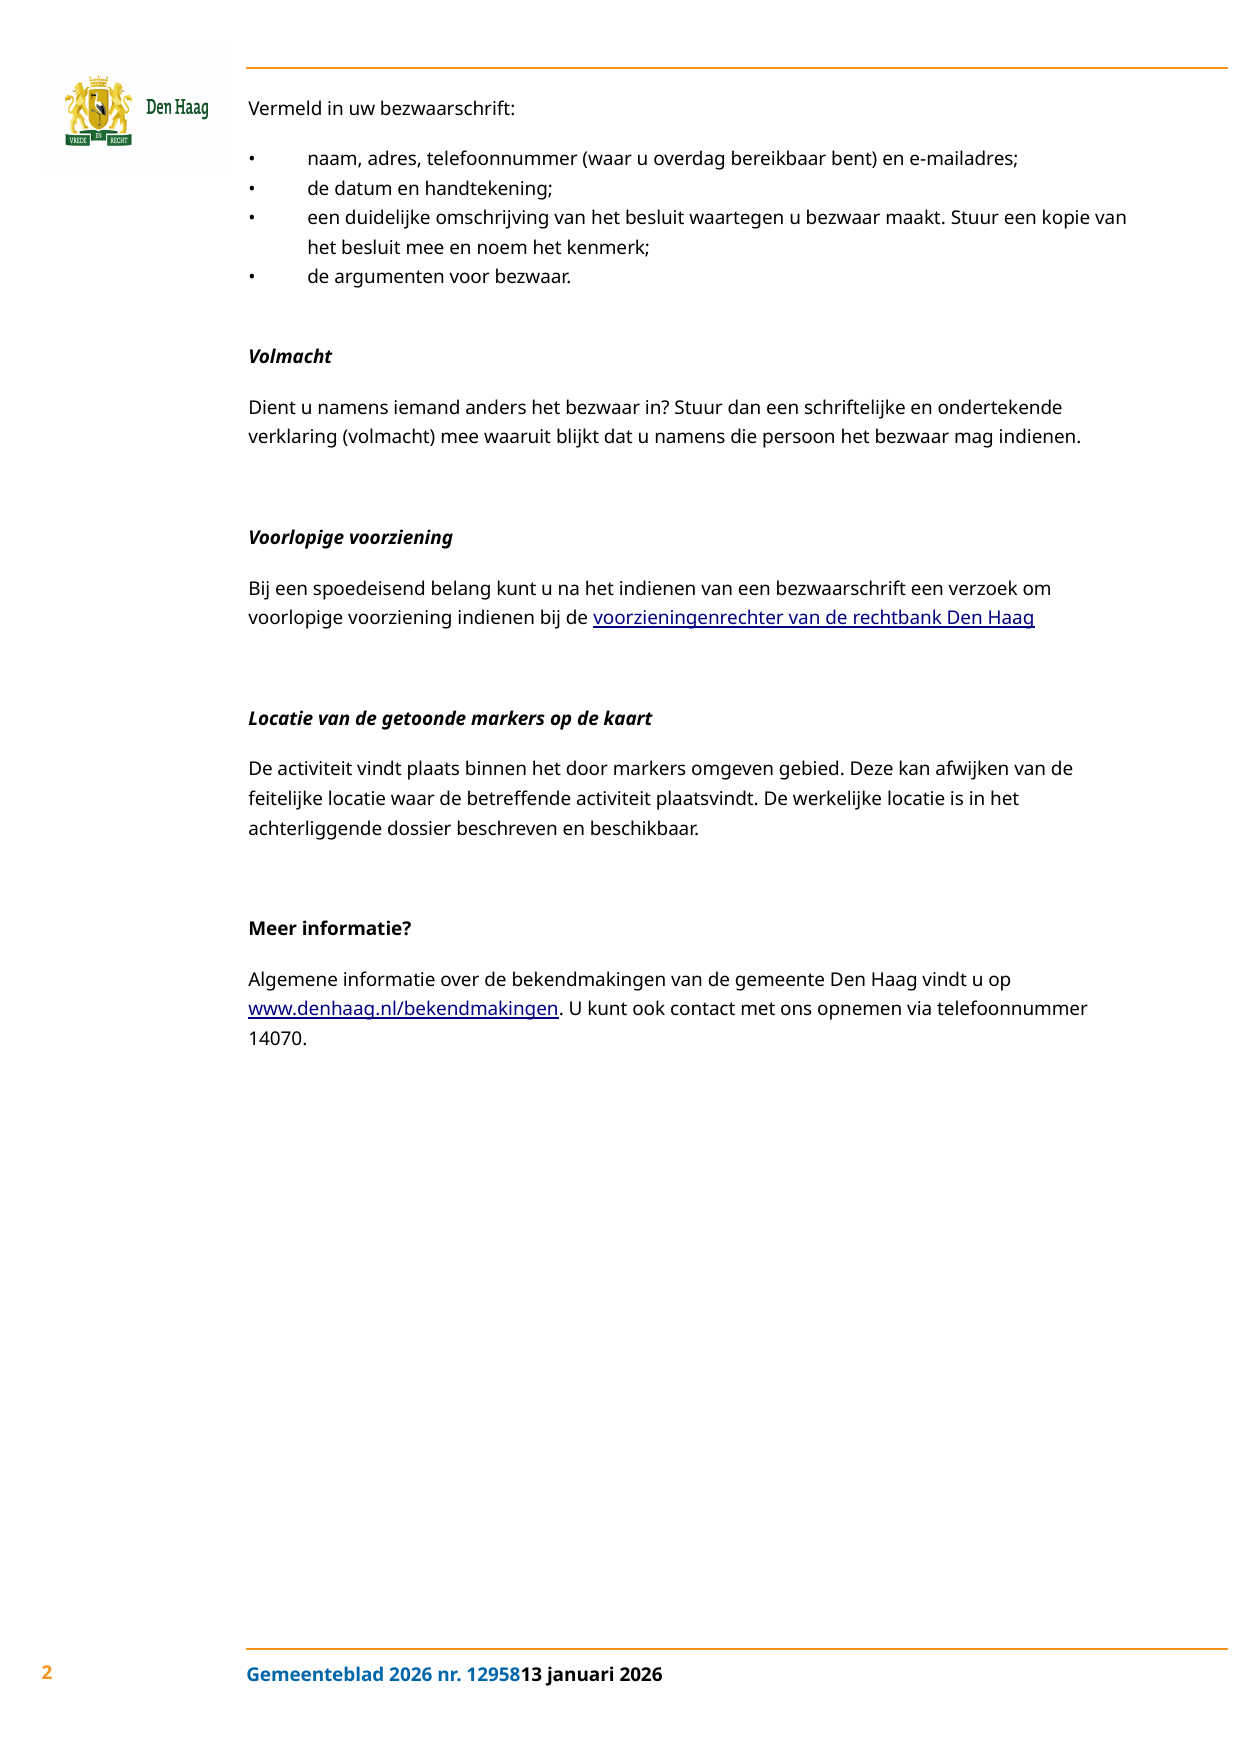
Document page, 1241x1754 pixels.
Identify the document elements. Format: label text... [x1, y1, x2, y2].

list naam, adres, telefoonnummer (waar u overdag bereikbaar bent) en e-mailadres; [248, 145, 1152, 171]
list de datum en handtekening; [248, 175, 1152, 201]
text De activiteit vindt plaats binnen het door markers omgeven gebied. Deze kan afwijken van de feitelijke locatie waar de betreffende activiteit plaatsvindt. De werkelijke locatie is in het achterliggende dossier beschreven en beschikbaar. [248, 756, 1152, 841]
text Dient u namens iemand anders het bezwaar in? Stuur dan een schriftelijke en ondertekende verklaring (volmacht) mee waaruit blijkt dat u namens die persoon het bezwaar mag indienen. [248, 394, 1152, 449]
text Algemene informatie over de bekendmakingen van de gemeente Den Haag vindt u op www.denhaag.nl/bekendmakingen. U kunt ook contact met ons opnemen via telefoonnummer 14070. [248, 966, 1152, 1051]
text Locatie van de getoonde markers op de kaart [248, 705, 1152, 731]
list een duidelijke omschrijving van het besluit waartegen u bezwaar maakt. Stuur een kopie van het besluit mee en noem het kenmerk; [248, 204, 1152, 260]
text Bij een spoedeisend belang kunt u na het indienen van een bezwaarschrift een verzoek om voorlopige voorziening indienen bij de voorzieningenrechter van de rechtbank Den Haag [248, 575, 1152, 630]
text Voorlopige voorziening [248, 524, 1152, 550]
text Meer informatie? [248, 916, 1152, 941]
text Vermeld in uw bezwaarschrift: [248, 95, 1152, 121]
list de argumenten voor bezwaar. [248, 263, 1152, 289]
picture [41, 47, 231, 172]
text Volmacht [248, 343, 1152, 369]
